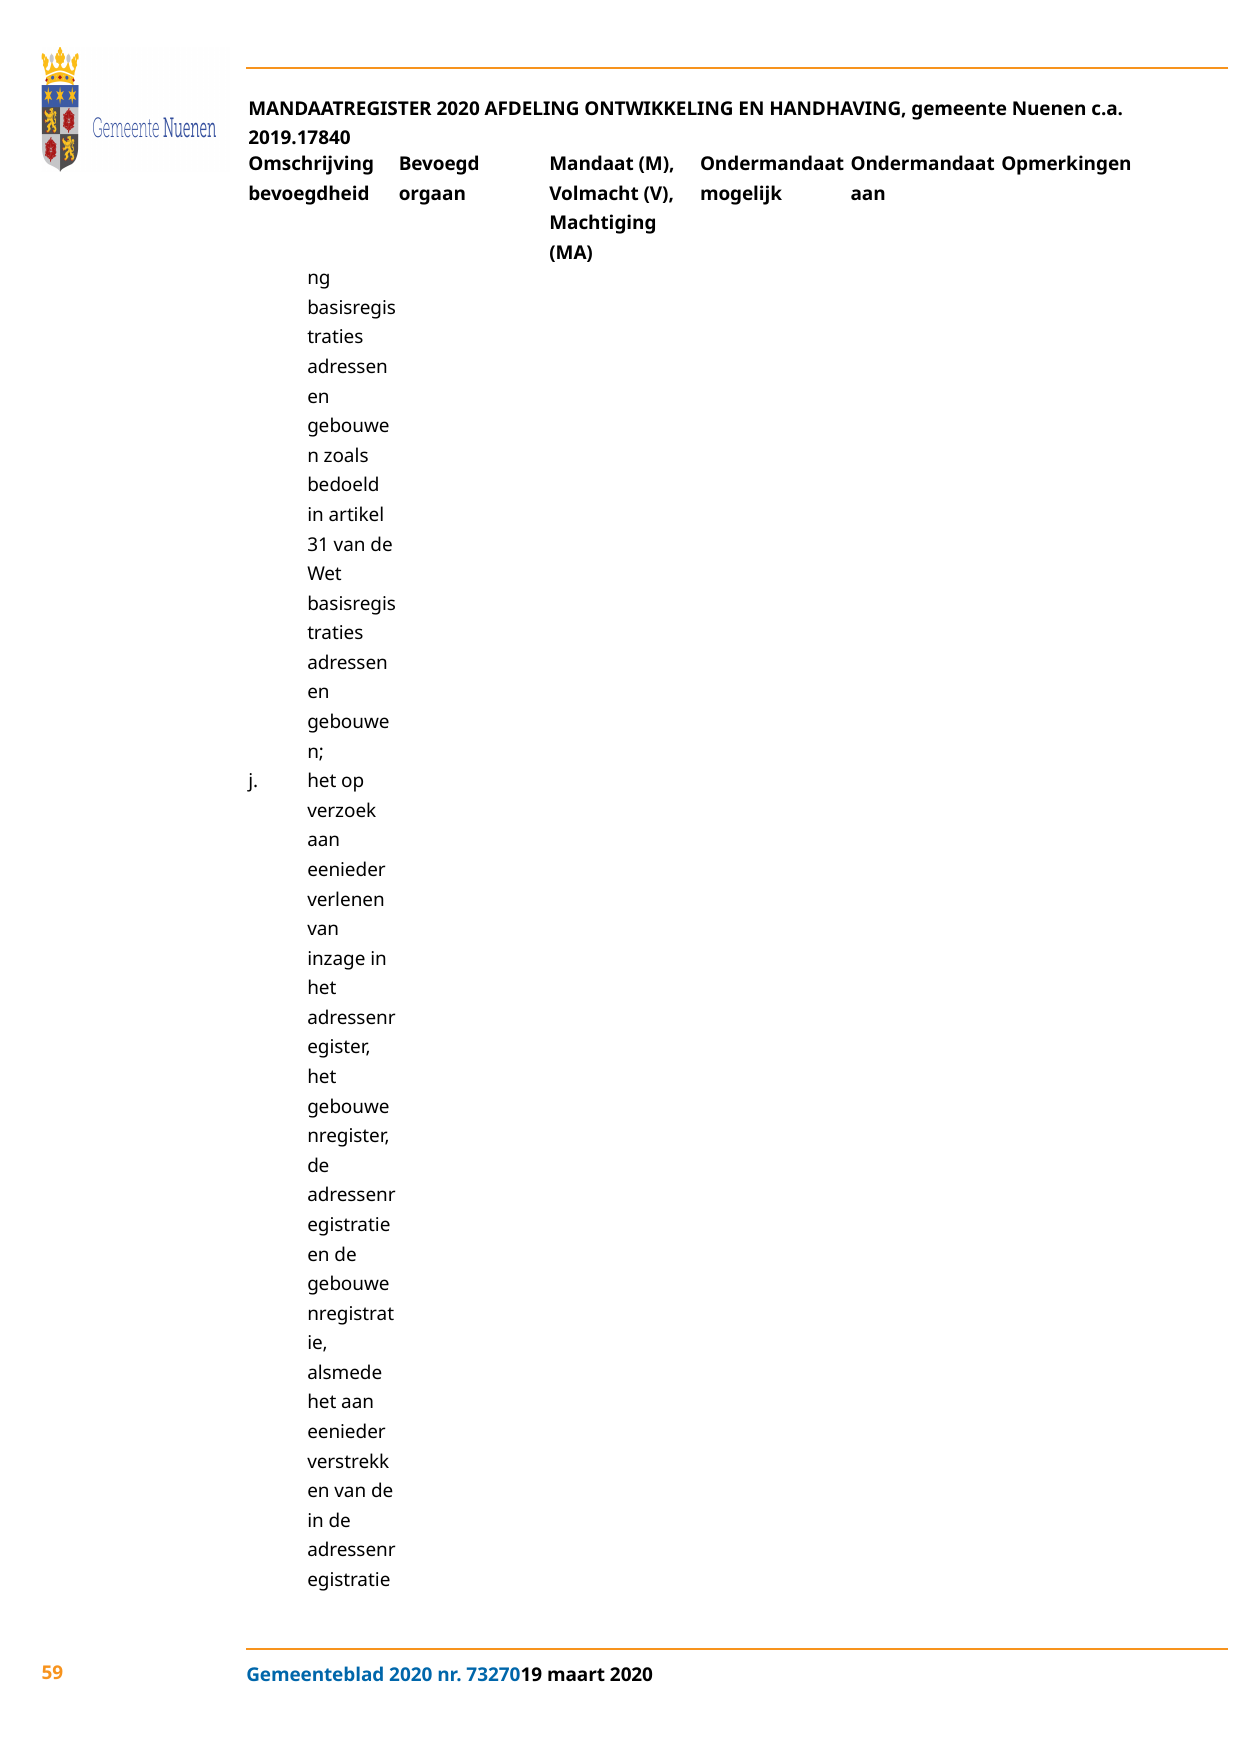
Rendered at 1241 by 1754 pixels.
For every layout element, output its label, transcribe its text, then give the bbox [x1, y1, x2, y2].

picture [41, 47, 231, 172]
table_cell Opmerkingen [1001, 150, 1152, 264]
table_header MANDAATREGISTER 2020 AFDELING ONTWIKKELING EN HANDHAVING, gemeente Nuenen c.a. 2019.17840 [248, 95, 1152, 150]
table_cell Ondermandaat aan [850, 150, 1001, 264]
table_cell [850, 265, 1001, 1592]
table_cell ng basisregistraties adressen en gebouwen zoals bedoeld in artikel 31 van de Wet basisregistraties adressen en gebouwen; het op verzoek aan eenieder verlenen van inzage in het adressenregister, het gebouwenregister, de adressenregistratie en de gebouwenregistratie, alsmede het aan eenieder verstrekken van de in de adressenregistratie [248, 265, 398, 1592]
table_cell [1001, 265, 1152, 1592]
table_cell Bevoegd orgaan [399, 150, 549, 264]
table_cell [399, 265, 549, 1592]
table_cell Mandaat (M), Volmacht (V), Machtiging (MA) [549, 150, 700, 264]
table_cell [700, 265, 850, 1592]
table_cell Ondermandaat mogelijk [700, 150, 850, 264]
table_cell [549, 265, 700, 1592]
table_cell Omschrijving bevoegdheid [248, 150, 398, 264]
